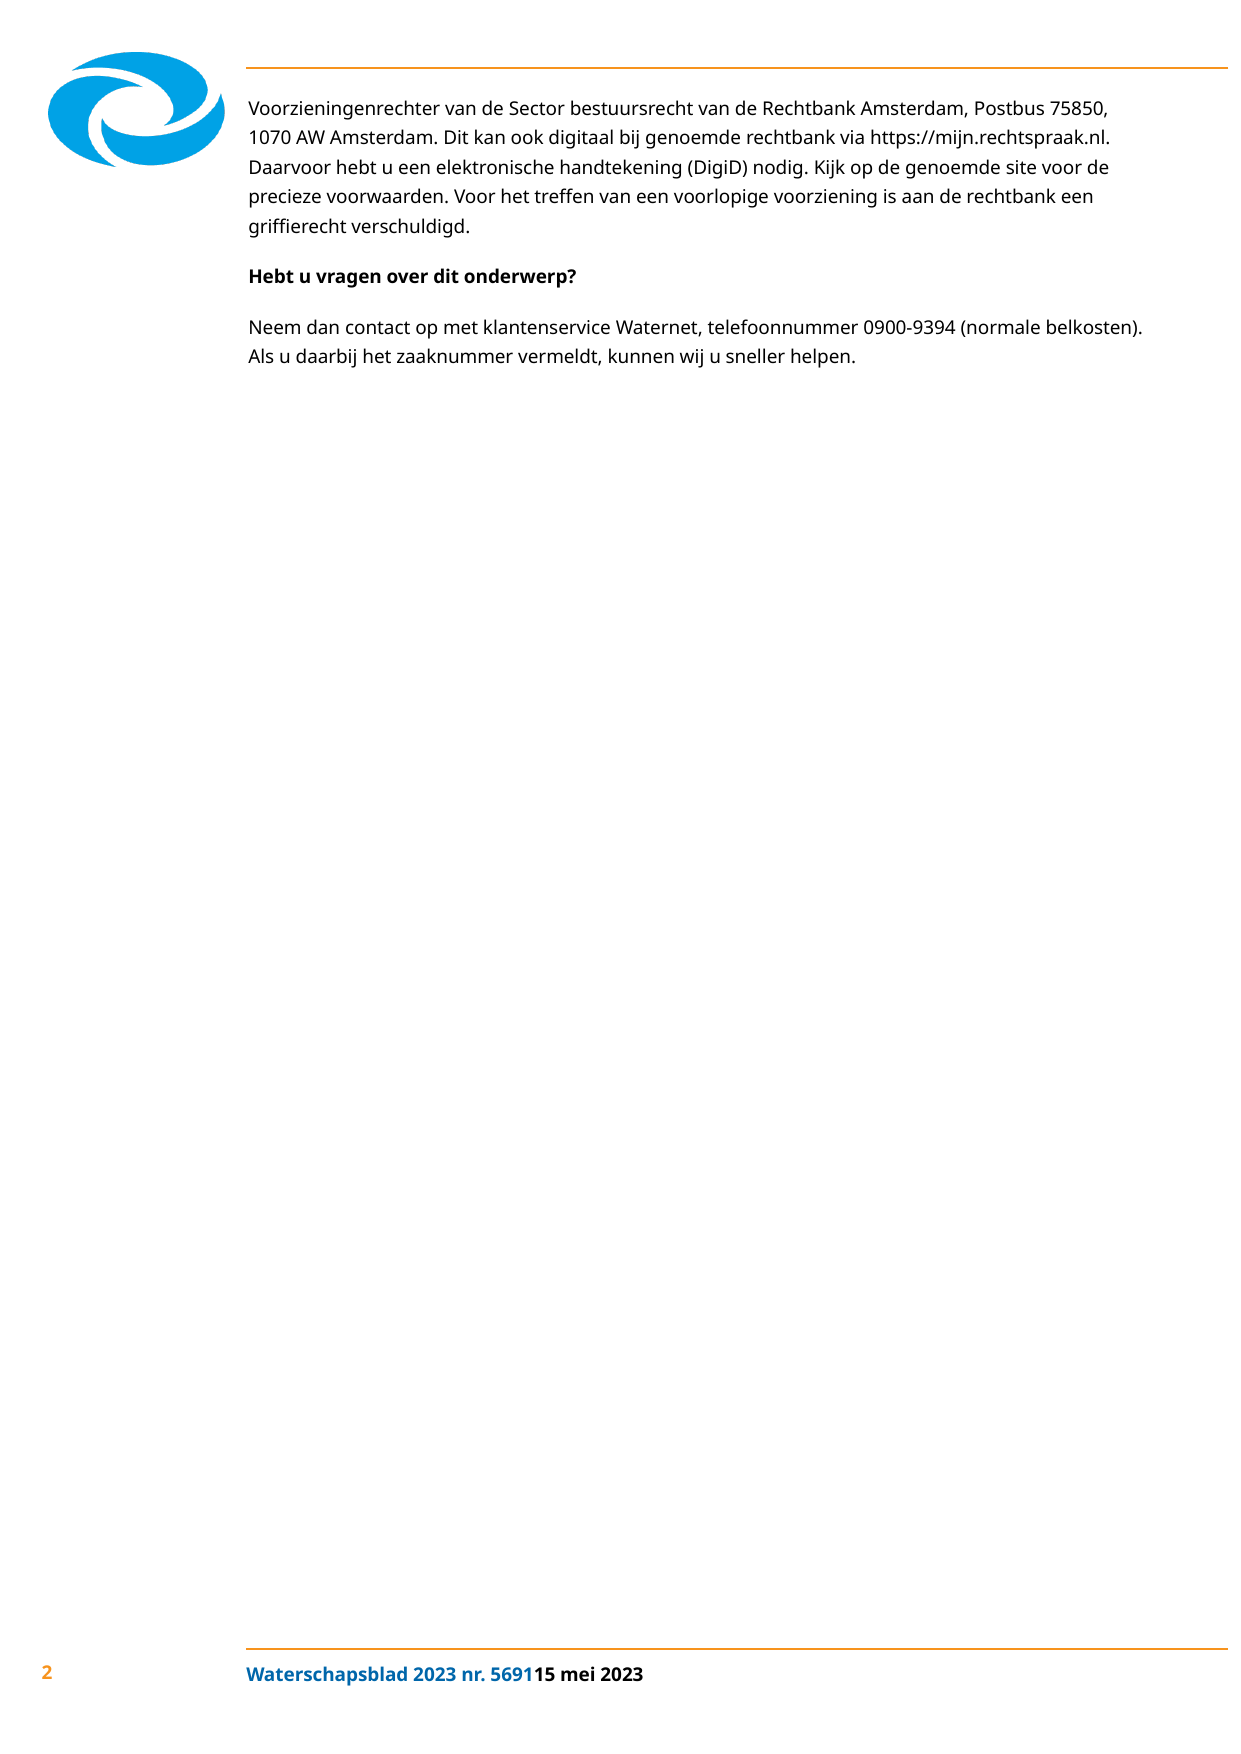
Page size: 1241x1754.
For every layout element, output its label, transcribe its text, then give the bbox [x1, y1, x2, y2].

text Hebt u vragen over dit onderwerp? [248, 263, 1152, 289]
text Voorzieningenrechter van de Sector bestuursrecht van de Rechtbank Amsterdam, Postbus 75850, 1070 AW Amsterdam. Dit kan ook digitaal bij genoemde rechtbank via https://mijn.rechtspraak.nl. Daarvoor hebt u een elektronische handtekening (DigiD) nodig. Kijk op de genoemde site voor de precieze voorwaarden. Voor het treffen van een voorlopige voorziening is aan de rechtbank een griffierecht verschuldigd. [248, 95, 1152, 239]
text Neem dan contact op met klantenservice Waternet, telefoonnummer 0900-9394 (normale belkosten). Als u daarbij het zaaknummer vermeldt, kunnen wij u sneller helpen. [248, 314, 1152, 369]
picture [41, 47, 231, 172]
